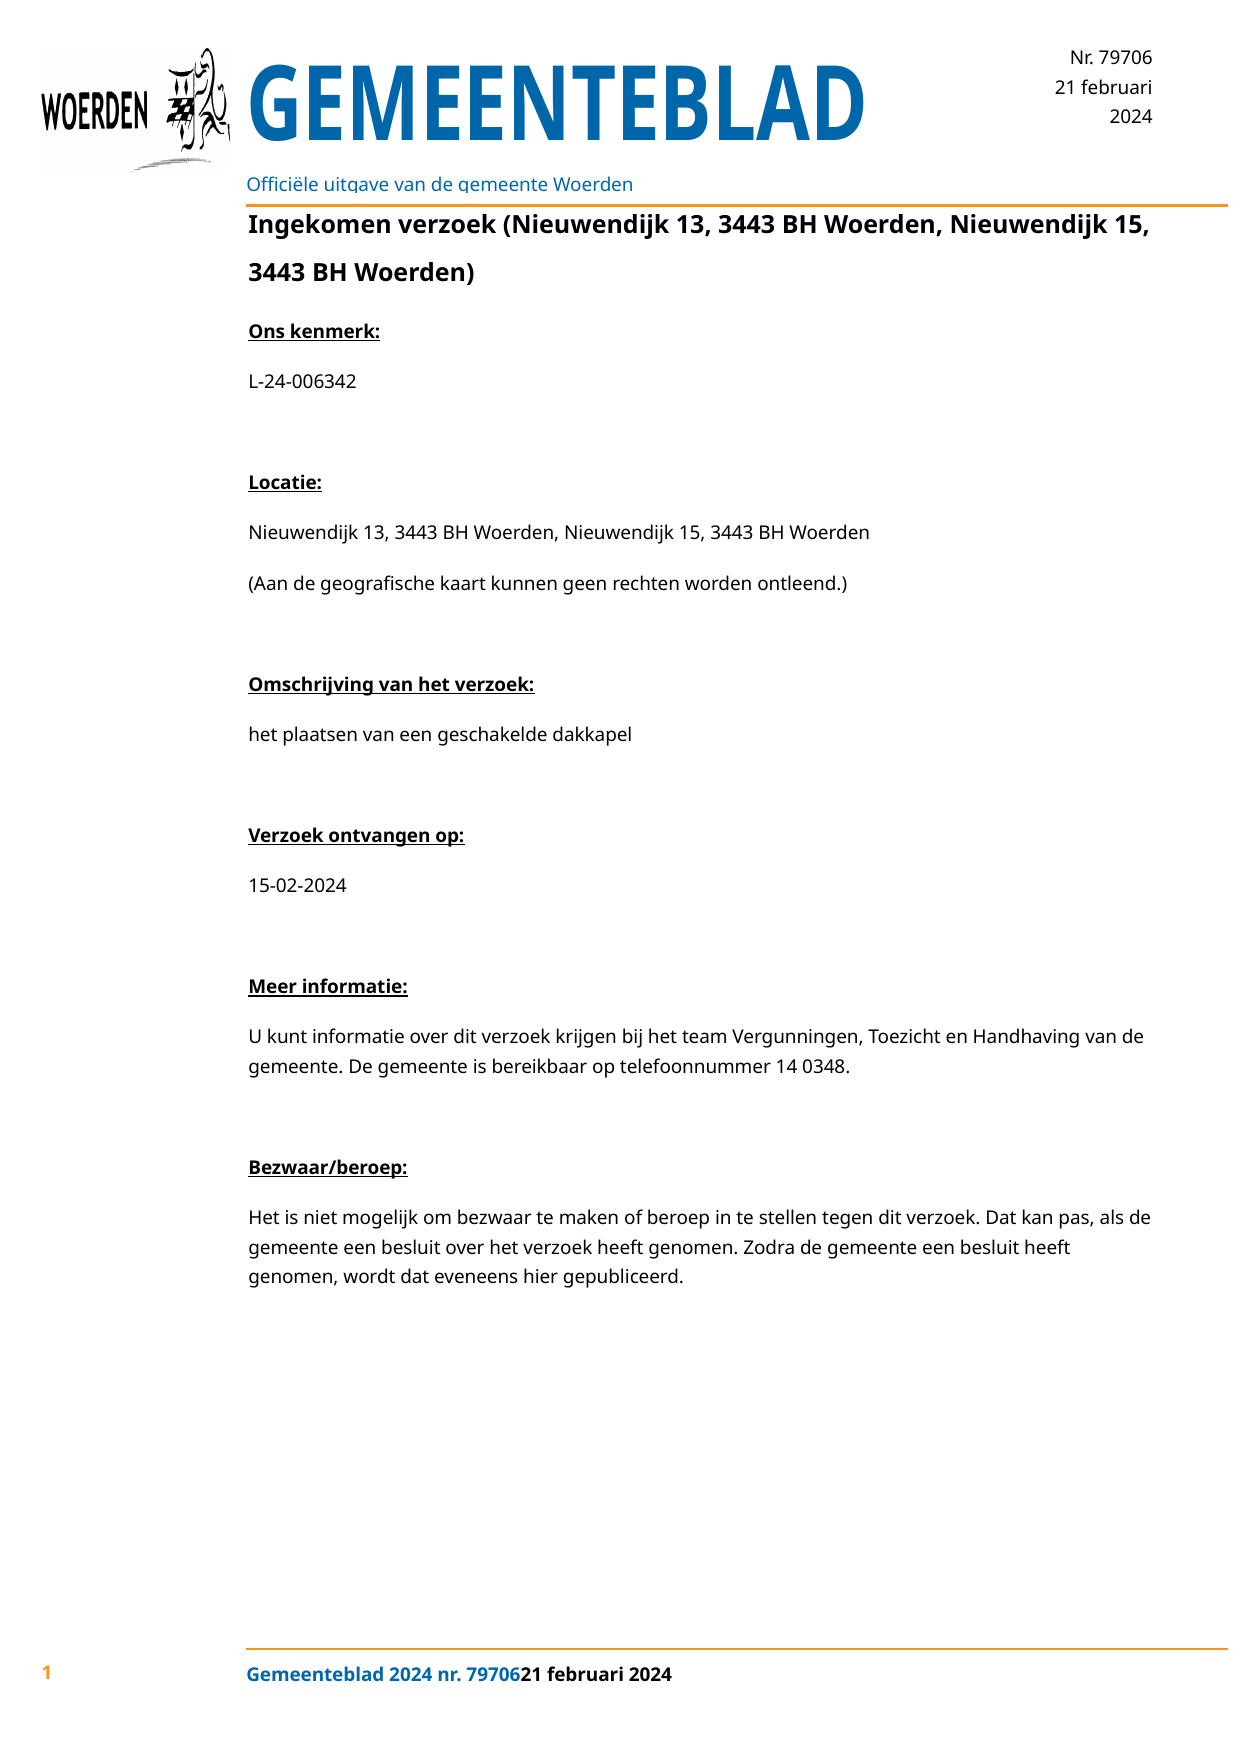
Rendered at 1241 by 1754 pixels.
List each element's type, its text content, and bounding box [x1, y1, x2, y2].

text Het is niet mogelijk om bezwaar te maken of beroep in te stellen tegen dit verzoek. Dat kan pas, als de gemeente een besluit over het verzoek heeft genomen. Zodra de gemeente een besluit heeft genomen, wordt dat eveneens hier gepubliceerd. [248, 1204, 1152, 1289]
text Bezwaar/beroep: [248, 1154, 1152, 1180]
text Meer informatie: [248, 973, 1152, 999]
text L-24-006342 [248, 368, 1152, 394]
text Nieuwendijk 13, 3443 BH Woerden, Nieuwendijk 15, 3443 BH Woerden [248, 519, 1152, 545]
picture [41, 47, 231, 172]
text U kunt informatie over dit verzoek krijgen bij het team Vergunningen, Toezicht en Handhaving van de gemeente. De gemeente is bereikbaar op telefoonnummer 14 0348. [248, 1024, 1152, 1079]
text Verzoek ontvangen op: [248, 822, 1152, 848]
text het plaatsen van een geschakelde dakkapel [248, 721, 1152, 747]
text Omschrijving van het verzoek: [248, 671, 1152, 697]
text Ons kenmerk: [248, 318, 1152, 344]
text Ingekomen verzoek (Nieuwendijk 13, 3443 BH Woerden, Nieuwendijk 15, 3443 BH Woerden) [248, 207, 1152, 288]
text 15-02-2024 [248, 872, 1152, 898]
text Locatie: [248, 469, 1152, 495]
text (Aan de geografische kaart kunnen geen rechten worden ontleend.) [248, 570, 1152, 596]
